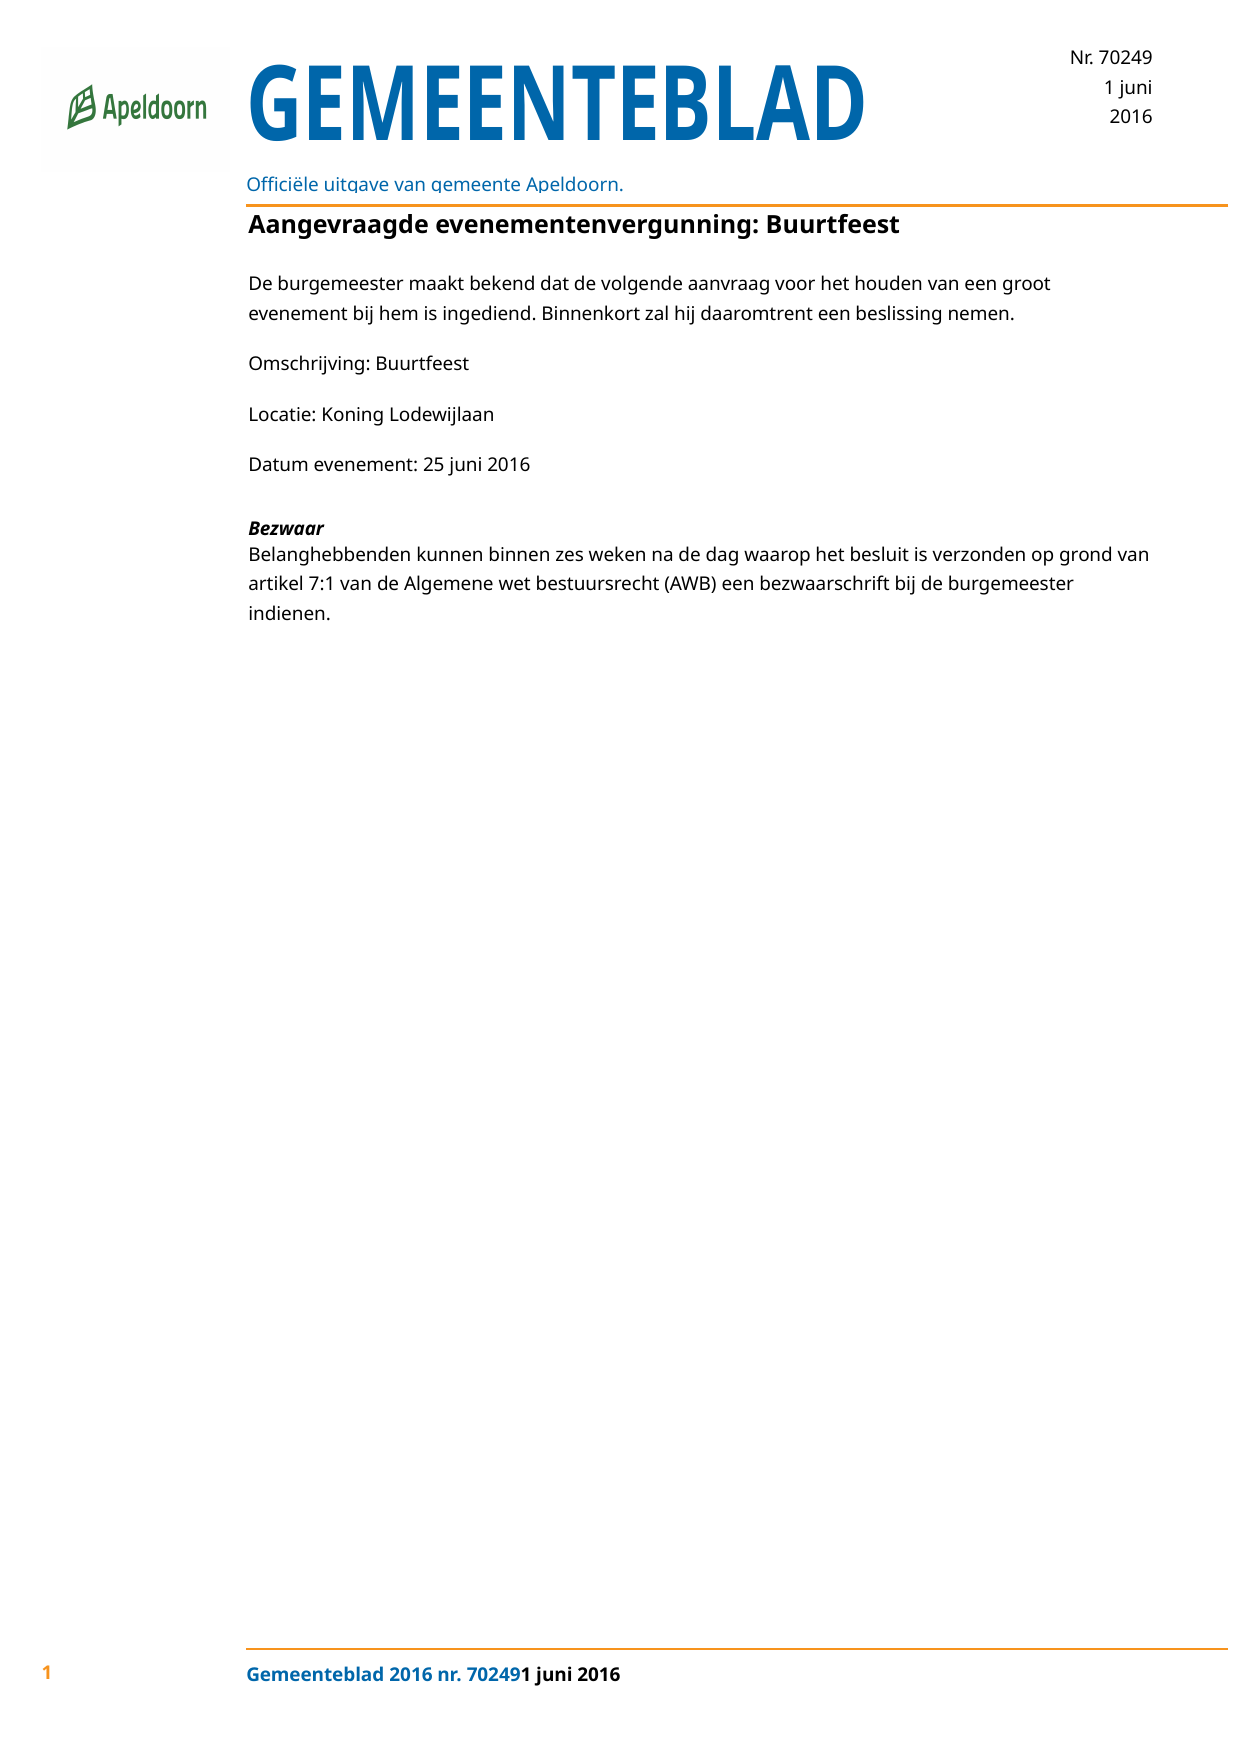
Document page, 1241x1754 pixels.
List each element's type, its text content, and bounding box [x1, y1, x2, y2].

text Omschrijving: Buurtfeest [248, 350, 1152, 376]
text Datum evenement: 25 juni 2016 [248, 451, 1152, 477]
text Bezwaar [248, 515, 1152, 541]
text De burgemeester maakt bekend dat de volgende aanvraag voor het houden van een groot evenement bij hem is ingediend. Binnenkort zal hij daaromtrent een beslissing nemen. [248, 270, 1152, 326]
picture [41, 47, 231, 172]
text Aangevraagde evenementenvergunning: Buurtfeest [248, 207, 1152, 241]
text Belanghebbenden kunnen binnen zes weken na de dag waarop het besluit is verzonden op grond van artikel 7:1 van de Algemene wet bestuursrecht (AWB) een bezwaarschrift bij de burgemeester indienen. [248, 541, 1152, 626]
text Locatie: Koning Lodewijlaan [248, 401, 1152, 426]
